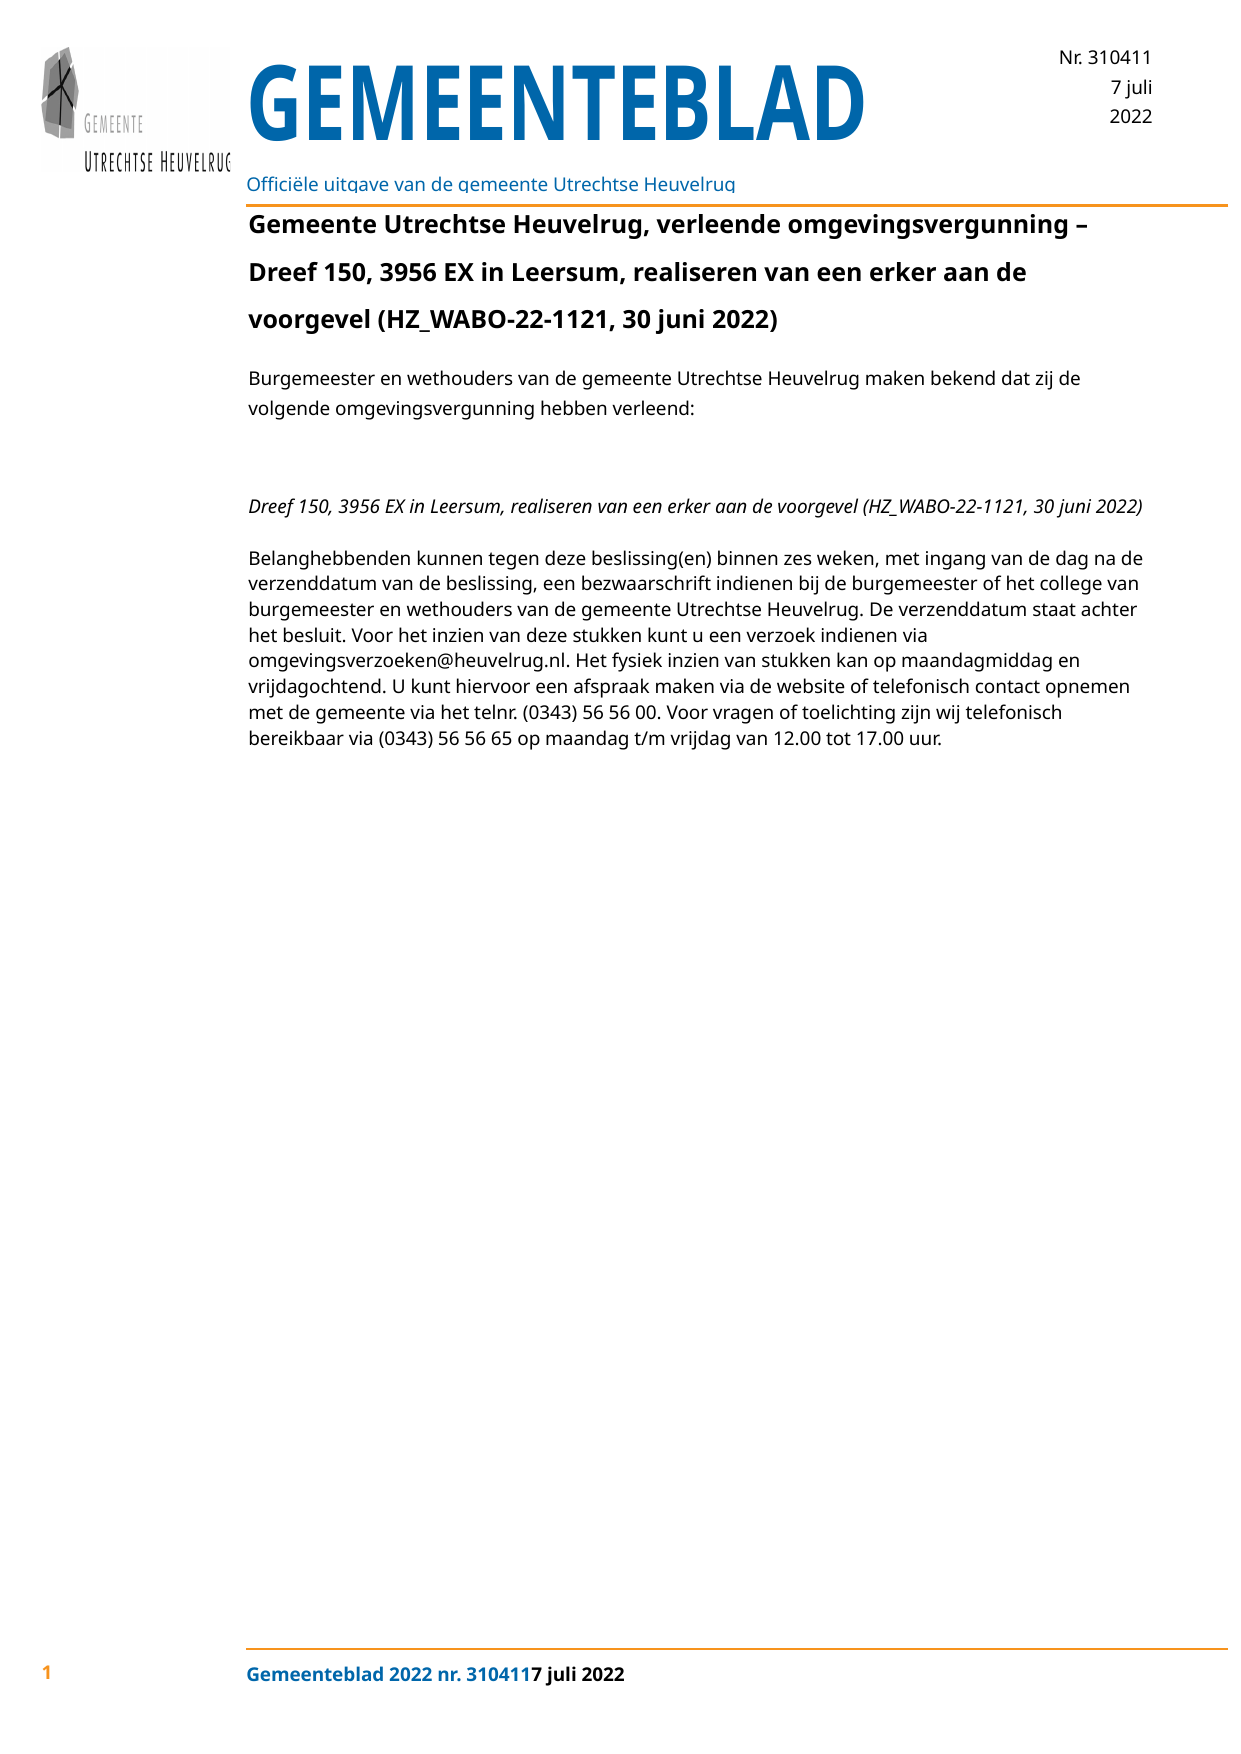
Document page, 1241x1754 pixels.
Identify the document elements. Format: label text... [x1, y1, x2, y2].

text Burgemeester en wethouders van de gemeente Utrechtse Heuvelrug maken bekend dat zij de volgende omgevingsvergunning hebben verleend: [248, 366, 1152, 421]
text Belanghebbenden kunnen tegen deze beslissing(en) binnen zes weken, met ingang van de dag na de verzenddatum van de beslissing, een bezwaarschrift indienen bij de burgemeester of het college van burgemeester en wethouders van de gemeente Utrechtse Heuvelrug. De verzenddatum staat achter het besluit. Voor het inzien van deze stukken kunt u een verzoek indienen via omgevingsverzoeken@heuvelrug.nl. Het fysiek inzien van stukken kan op maandagmiddag en vrijdagochtend. U kunt hiervoor een afspraak maken via de website of telefonisch contact opnemen met de gemeente via het telnr. (0343) 56 56 00. Voor vragen of toelichting zijn wij telefonisch bereikbaar via (0343) 56 56 65 op maandag t/m vrijdag van 12.00 tot 17.00 uur. [248, 545, 1152, 751]
text Dreef 150, 3956 EX in Leersum, realiseren van een erker aan de voorgevel (HZ_WABO-22-1121, 30 juni 2022) [248, 493, 1152, 519]
picture [41, 47, 231, 172]
text Gemeente Utrechtse Heuvelrug, verleende omgevingsvergunning – Dreef 150, 3956 EX in Leersum, realiseren van een erker aan de voorgevel (HZ_WABO-22-1121, 30 juni 2022) [248, 207, 1152, 336]
